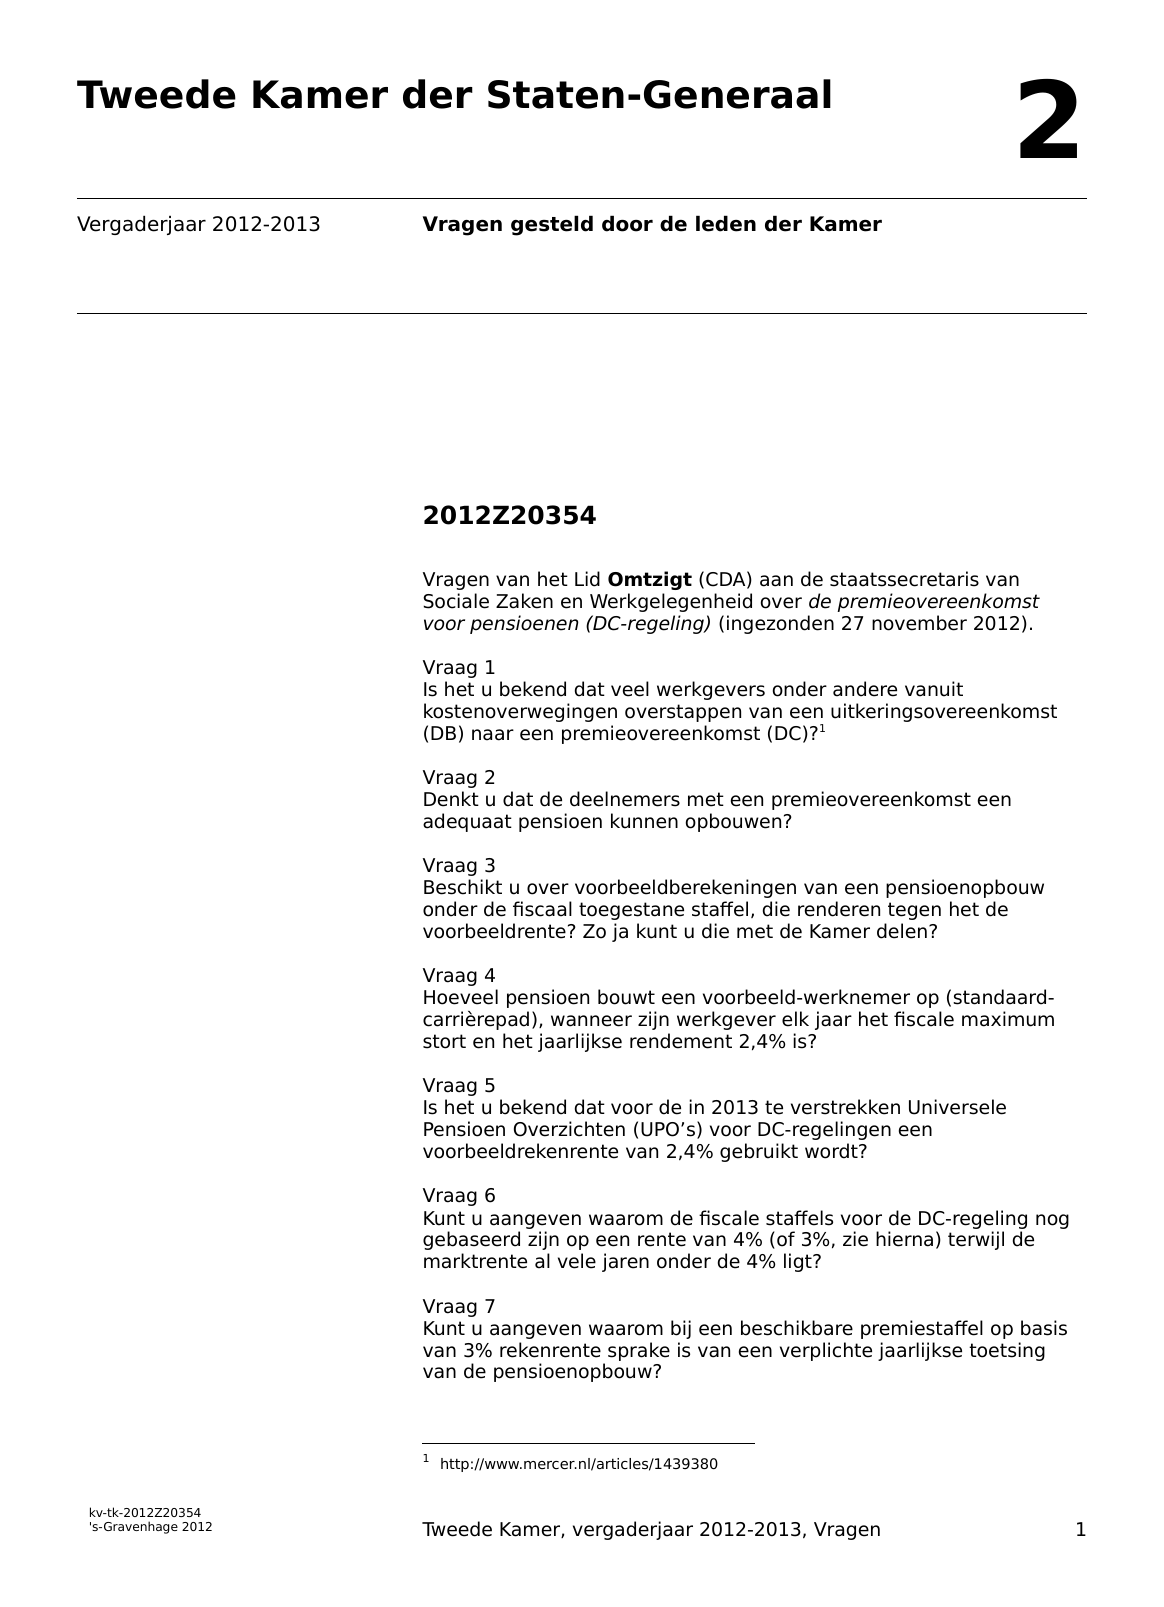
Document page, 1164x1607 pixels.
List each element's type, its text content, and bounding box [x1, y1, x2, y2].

text Vragen van het Lid Omtzigt (CDA) aan de staatssecretaris van Sociale Zaken en Werkgelegenheid over de premieovereenkomst voor pensioenen (DC-regeling) (ingezonden 27 november 2012). [422, 569, 1087, 635]
text Hoeveel pensioen bouwt een voorbeeld-werknemer op (standaard-carrièrepad), wanneer zijn werkgever elk jaar het fiscale maximum stort en het jaarlijkse rendement 2,4% is? [422, 987, 1087, 1053]
text Vraag 4 [422, 965, 1087, 987]
text Vraag 7 [422, 1296, 1087, 1317]
text 's-Gravenhage 2012 [88, 1520, 323, 1534]
text Kunt u aangeven waarom bij een beschikbare premiestaffel op basis van 3% rekenrente sprake is van een verplichte jaarlijkse toetsing van de pensioenopbouw? [422, 1317, 1087, 1383]
text Vraag 2 [422, 767, 1087, 789]
text 2012Z20354 [422, 501, 1087, 531]
text Vraag 6 [422, 1185, 1087, 1207]
text http://www.mercer.nl/articles/1439380 [422, 1452, 1087, 1474]
text Vraag 5 [422, 1075, 1087, 1097]
table_cell Vergaderjaar 2012-2013 [77, 199, 422, 313]
text Beschikt u over voorbeeldberekeningen van een pensioenopbouw onder de fiscaal toegestane staffel, die renderen tegen het de voorbeeldrente? Zo ja kunt u die met de Kamer delen? [422, 877, 1087, 943]
text kv-tk-2012Z20354 [88, 1506, 323, 1520]
table_header 2 [886, 59, 1087, 198]
table_cell Vragen gesteld door de leden der Kamer [422, 199, 1087, 313]
text Kunt u aangeven waarom de fiscale staffels voor de DC-regeling nog gebaseerd zijn op een rente van 4% (of 3%, zie hierna) terwijl de marktrente al vele jaren onder de 4% ligt? [422, 1207, 1087, 1273]
text Is het u bekend dat veel werkgevers onder andere vanuit kostenoverwegingen overstappen van een uitkeringsovereenkomst (DB) naar een premieovereenkomst (DC)? [422, 679, 1087, 745]
table_header Tweede Kamer der Staten-Generaal [77, 59, 886, 198]
text Vraag 3 [422, 855, 1087, 877]
text Vraag 1 [422, 657, 1087, 679]
text Is het u bekend dat voor de in 2013 te verstrekken Universele Pensioen Overzichten (UPO’s) voor DC-regelingen een voorbeeldrekenrente van 2,4% gebruikt wordt? [422, 1097, 1087, 1163]
text Denkt u dat de deelnemers met een premieovereenkomst een adequaat pensioen kunnen opbouwen? [422, 789, 1087, 833]
